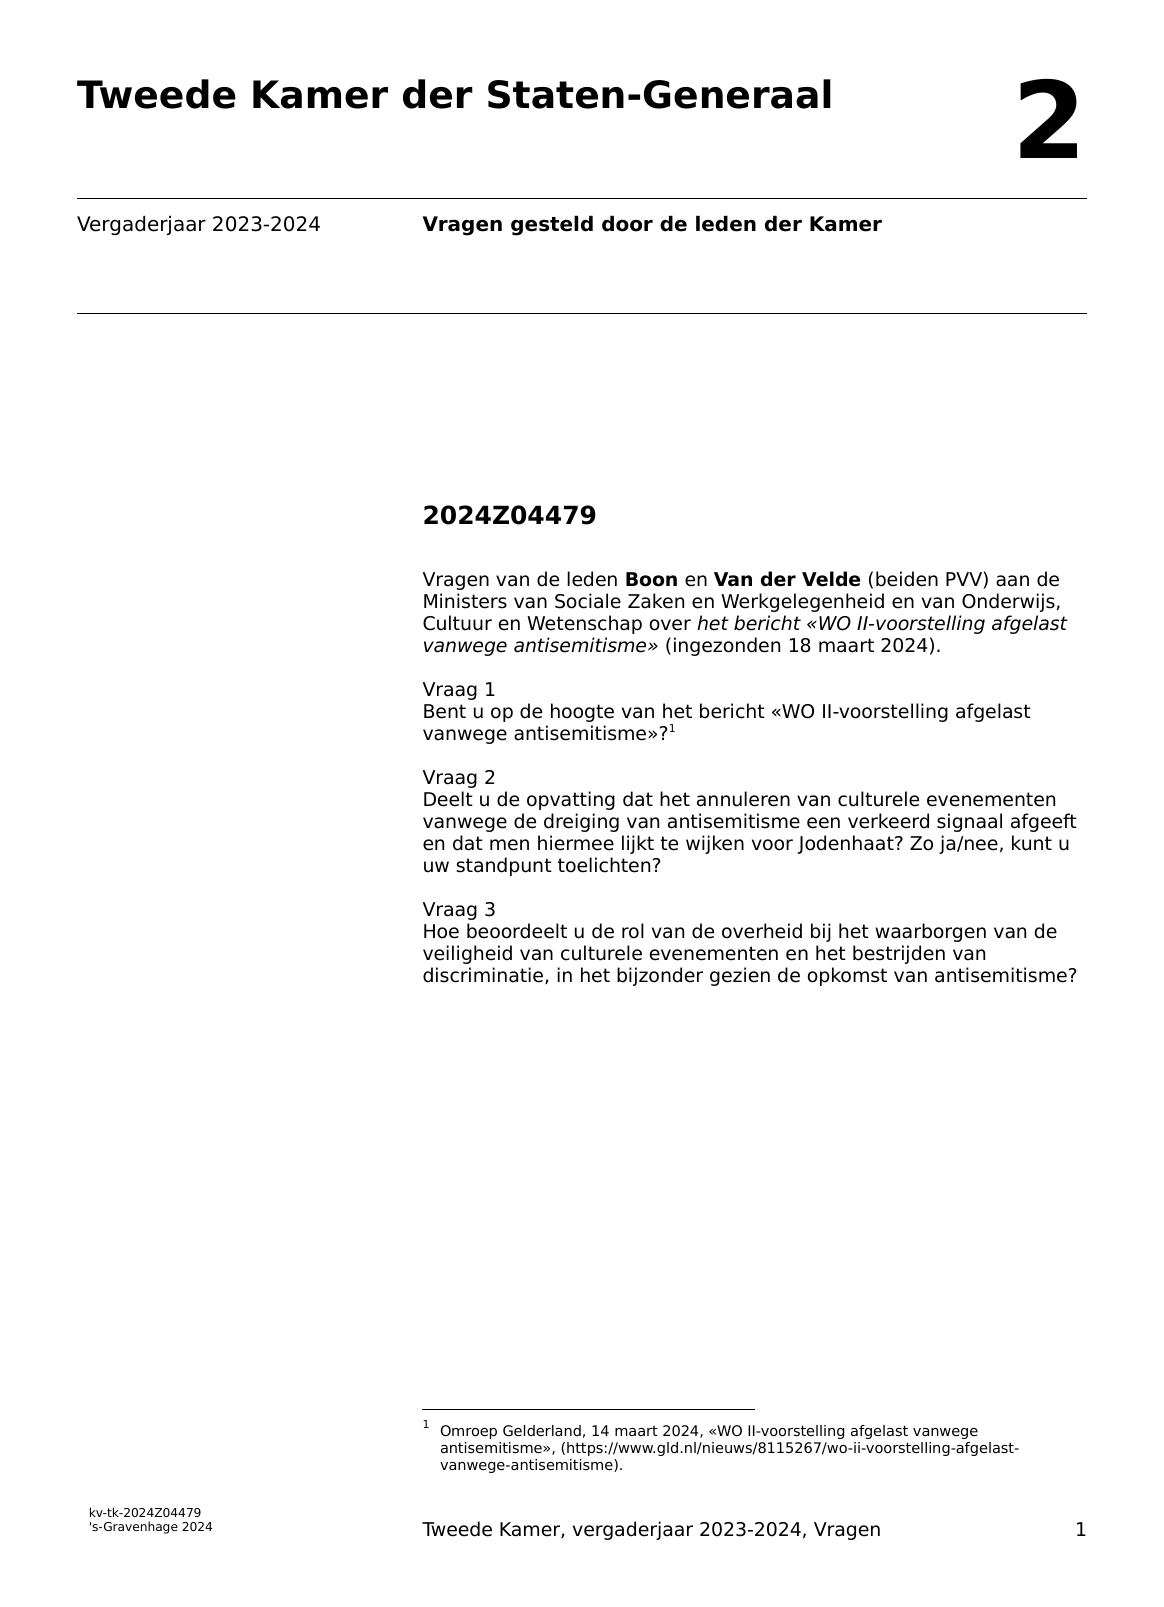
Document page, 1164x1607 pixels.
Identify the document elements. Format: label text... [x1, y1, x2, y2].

text Vraag 2 [422, 767, 1087, 789]
text Deelt u de opvatting dat het annuleren van culturele evenementen vanwege de dreiging van antisemitisme een verkeerd signaal afgeeft en dat men hiermee lijkt te wijken voor Jodenhaat? Zo ja/nee, kunt u uw standpunt toelichten? [422, 789, 1087, 877]
text 2024Z04479 [422, 501, 1087, 531]
text Omroep Gelderland, 14 maart 2024, «WO II-voorstelling afgelast vanwege antisemitisme», (https://www.gld.nl/nieuws/8115267/wo-ii-voorstelling-afgelast-vanwege-antisemitisme). [422, 1418, 1087, 1474]
text kv-tk-2024Z04479 [88, 1506, 323, 1520]
table_cell Vergaderjaar 2023-2024 [77, 199, 422, 313]
text Vraag 1 [422, 679, 1087, 701]
text Bent u op de hoogte van het bericht «WO II-voorstelling afgelast vanwege antisemitisme»? [422, 701, 1087, 745]
text 's-Gravenhage 2024 [88, 1520, 323, 1534]
text Hoe beoordeelt u de rol van de overheid bij het waarborgen van de veiligheid van culturele evenementen en het bestrijden van discriminatie, in het bijzonder gezien de opkomst van antisemitisme? [422, 921, 1087, 987]
text Vraag 3 [422, 899, 1087, 921]
table_header Tweede Kamer der Staten-Generaal [77, 59, 886, 198]
table_cell Vragen gesteld door de leden der Kamer [422, 199, 1087, 313]
table_header 2 [886, 59, 1087, 198]
text Vragen van de leden Boon en Van der Velde (beiden PVV) aan de Ministers van Sociale Zaken en Werkgelegenheid en van Onderwijs, Cultuur en Wetenschap over het bericht «WO II-voorstelling afgelast vanwege antisemitisme» (ingezonden 18 maart 2024). [422, 569, 1087, 657]
